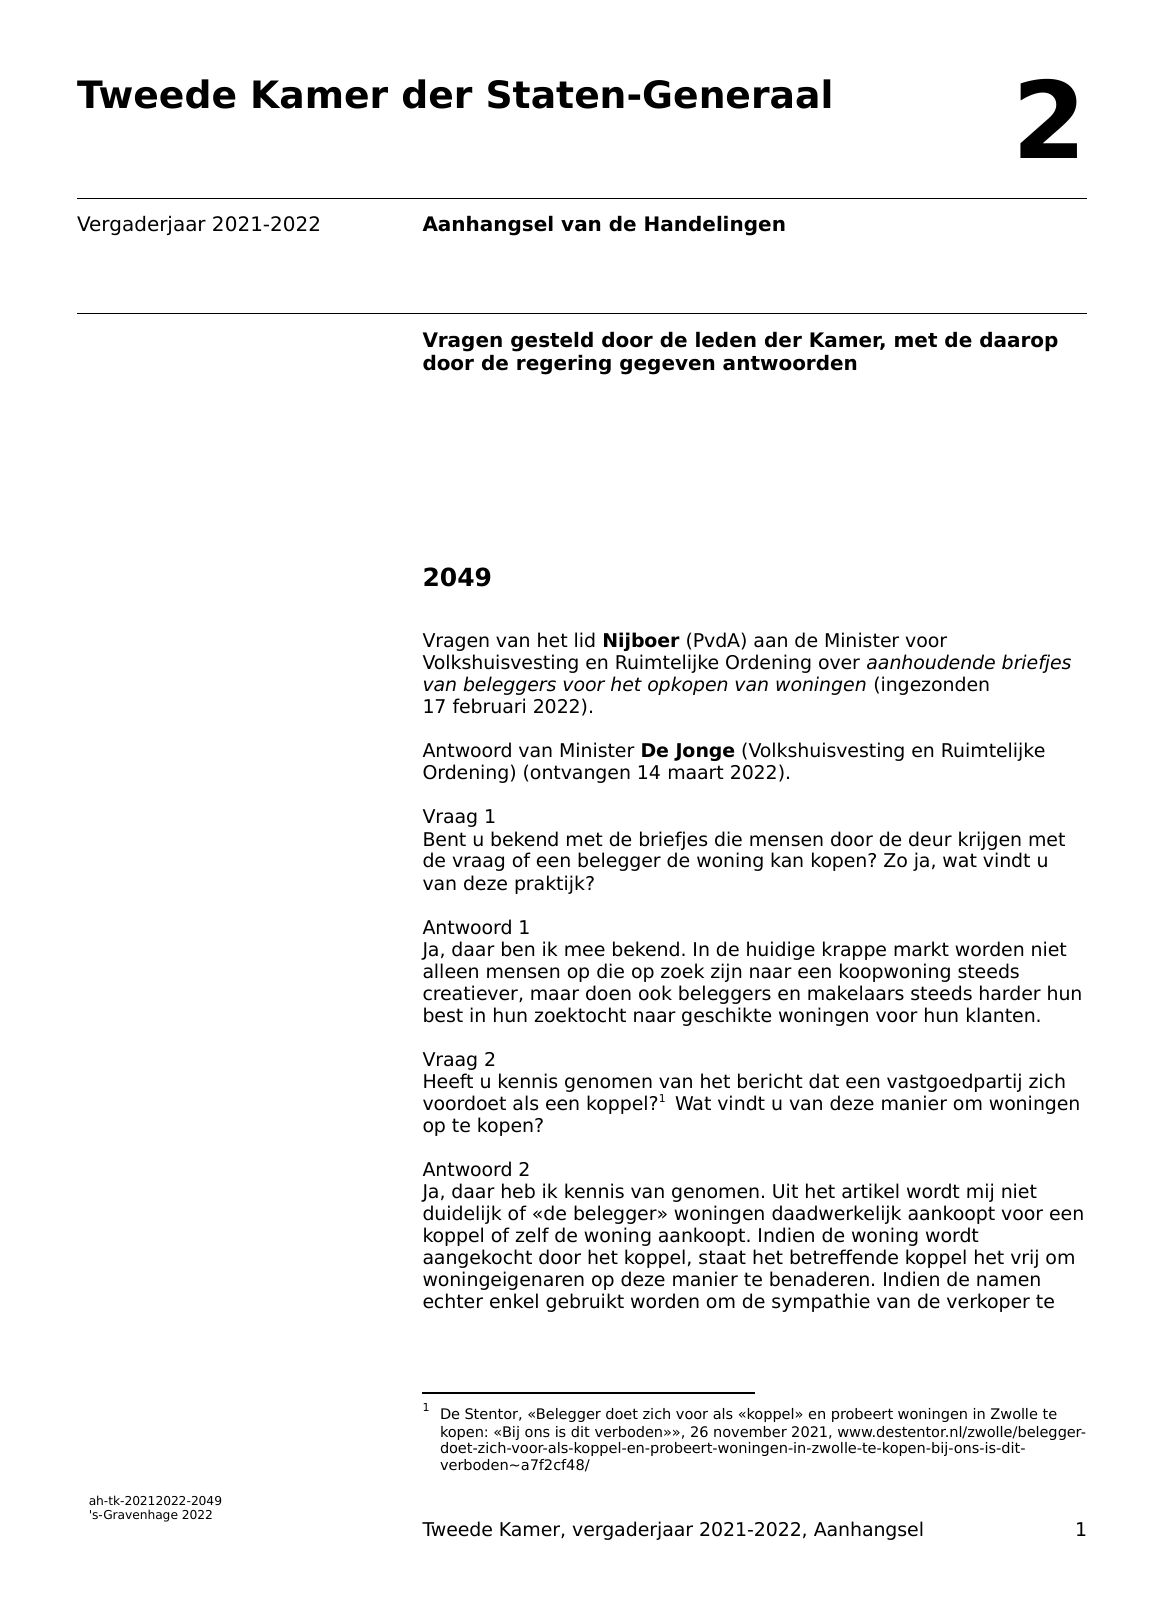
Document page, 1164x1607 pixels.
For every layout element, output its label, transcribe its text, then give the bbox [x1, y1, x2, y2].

text 2049 [422, 563, 1087, 592]
table_header 2 [886, 59, 1087, 198]
table_cell Vergaderjaar 2021-2022 [77, 199, 422, 313]
text Antwoord 1 [422, 917, 1087, 938]
text Ja, daar heb ik kennis van genomen. Uit het artikel wordt mij niet duidelijk of «de belegger» woningen daadwerkelijk aankoopt voor een koppel of zelf de woning aankoopt. Indien de woning wordt aangekocht door het koppel, staat het betreffende koppel het vrij om woningeigenaren op deze manier te benaderen. Indien de namen echter enkel gebruikt worden om de sympathie van de verkoper te [422, 1181, 1087, 1313]
table_cell [77, 314, 422, 375]
text De Stentor, «Belegger doet zich voor als «koppel» en probeert woningen in Zwolle te kopen: «Bij ons is dit verboden»», 26 november 2021, www.destentor.nl/zwolle/belegger-doet-zich-voor-als-koppel-en-probeert-woningen-in-zwolle-te-kopen-bij-ons-is-dit-verboden~a7f2cf48/ [422, 1402, 1087, 1474]
text Vragen van het lid Nijboer (PvdA) aan de Minister voor Volkshuisvesting en Ruimtelijke Ordening over aanhoudende briefjes van beleggers voor het opkopen van woningen (ingezonden 17 februari 2022). [422, 630, 1087, 718]
text Vraag 2 [422, 1049, 1087, 1071]
text Ja, daar ben ik mee bekend. In de huidige krappe markt worden niet alleen mensen op die op zoek zijn naar een koopwoning steeds creatiever, maar doen ook beleggers en makelaars steeds harder hun best in hun zoektocht naar geschikte woningen voor hun klanten. [422, 938, 1087, 1026]
table_cell Aanhangsel van de Handelingen [422, 199, 1087, 313]
text Antwoord van Minister De Jonge (Volkshuisvesting en Ruimtelijke Ordening) (ontvangen 14 maart 2022). [422, 740, 1087, 784]
text Heeft u kennis genomen van het bericht dat een vastgoedpartij zich voordoet als een koppel? Wat vindt u van deze manier om woningen op te kopen? [422, 1071, 1087, 1137]
text Antwoord 2 [422, 1159, 1087, 1181]
table_cell Vragen gesteld door de leden der Kamer, met de daarop door de regering gegeven antwoorden [422, 314, 1087, 375]
text ah-tk-20212022-2049 [88, 1494, 323, 1508]
text Vraag 1 [422, 806, 1087, 828]
text Bent u bekend met de briefjes die mensen door de deur krijgen met de vraag of een belegger de woning kan kopen? Zo ja, wat vindt u van deze praktijk? [422, 828, 1087, 894]
table_header Tweede Kamer der Staten-Generaal [77, 59, 886, 198]
text 's-Gravenhage 2022 [88, 1508, 323, 1522]
